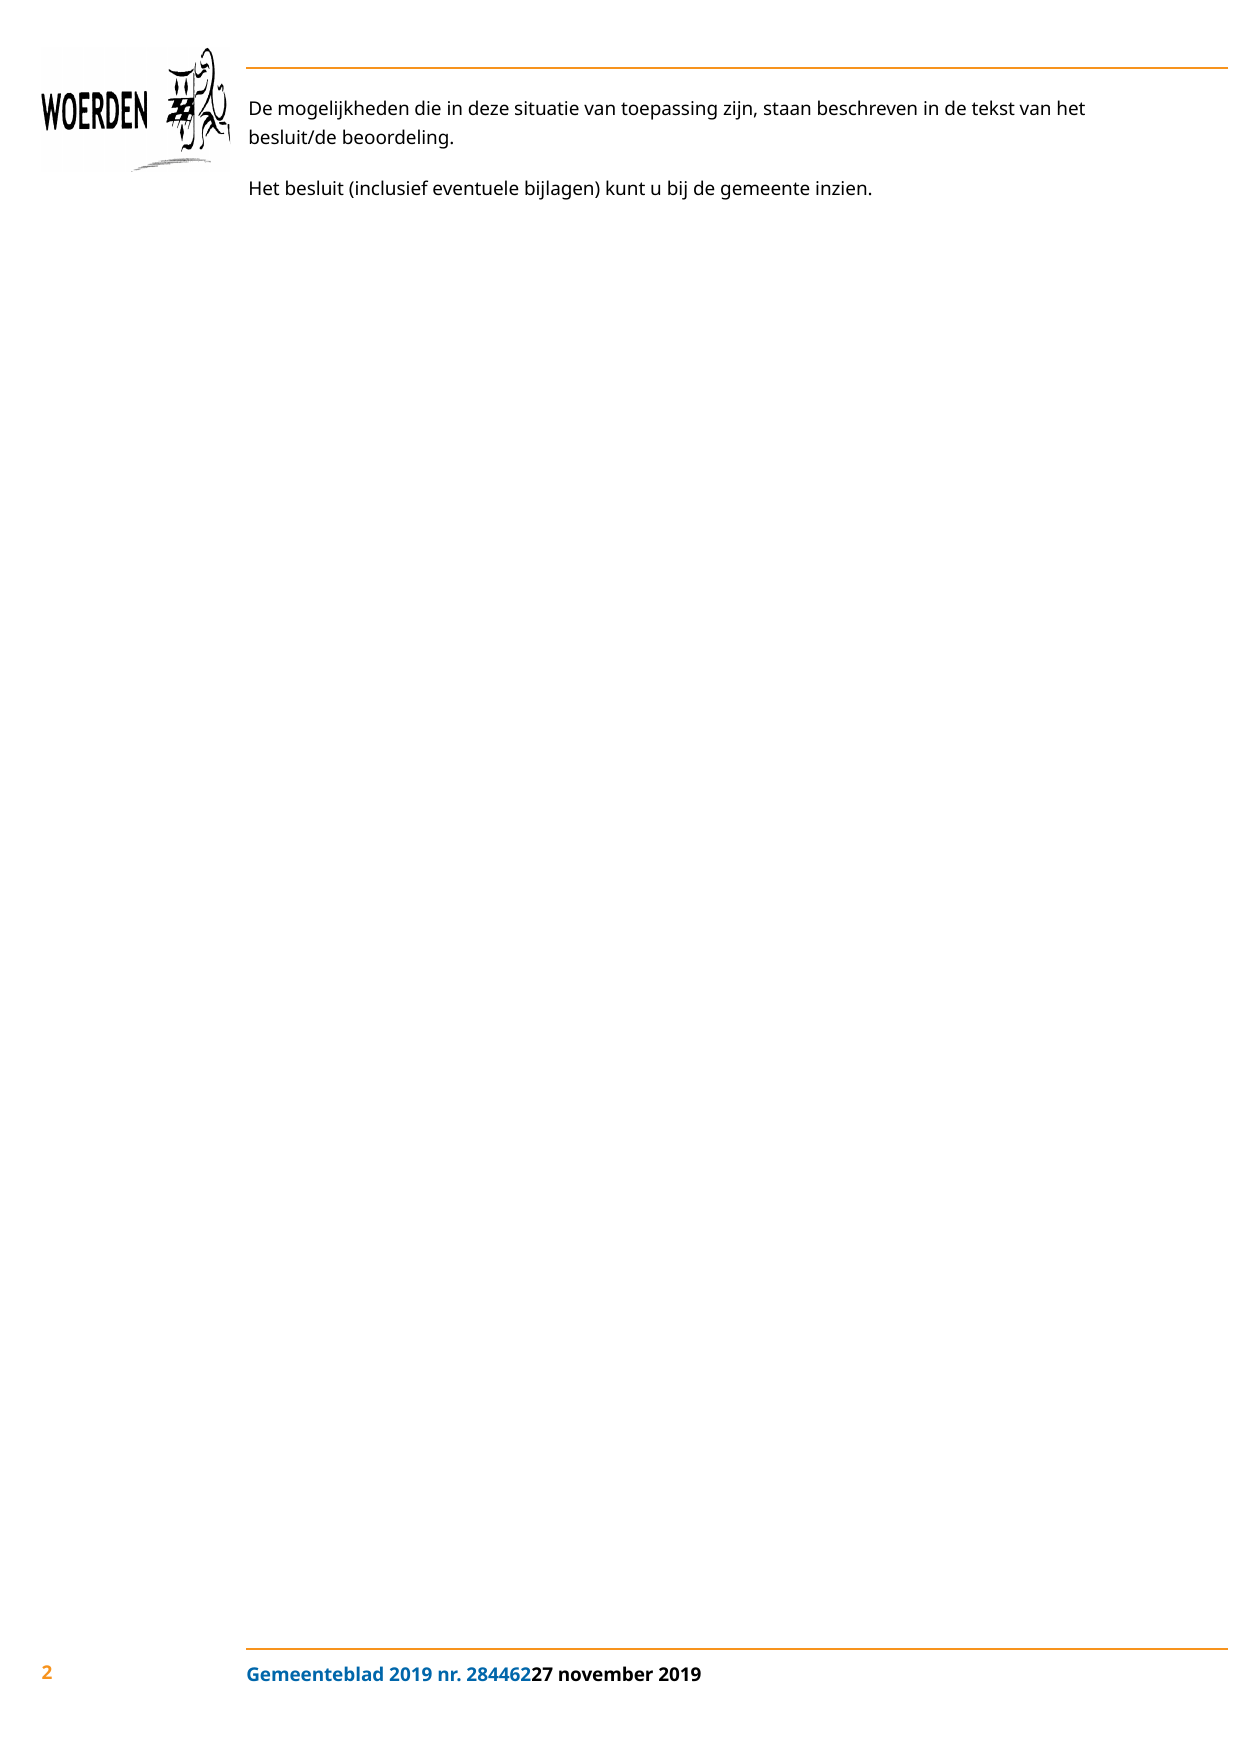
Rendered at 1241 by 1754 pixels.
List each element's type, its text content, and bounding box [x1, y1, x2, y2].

picture [41, 47, 231, 172]
text Het besluit (inclusief eventuele bijlagen) kunt u bij de gemeente inzien. [248, 175, 1152, 201]
text De mogelijkheden die in deze situatie van toepassing zijn, staan beschreven in de tekst van het besluit/de beoordeling. [248, 95, 1152, 150]
